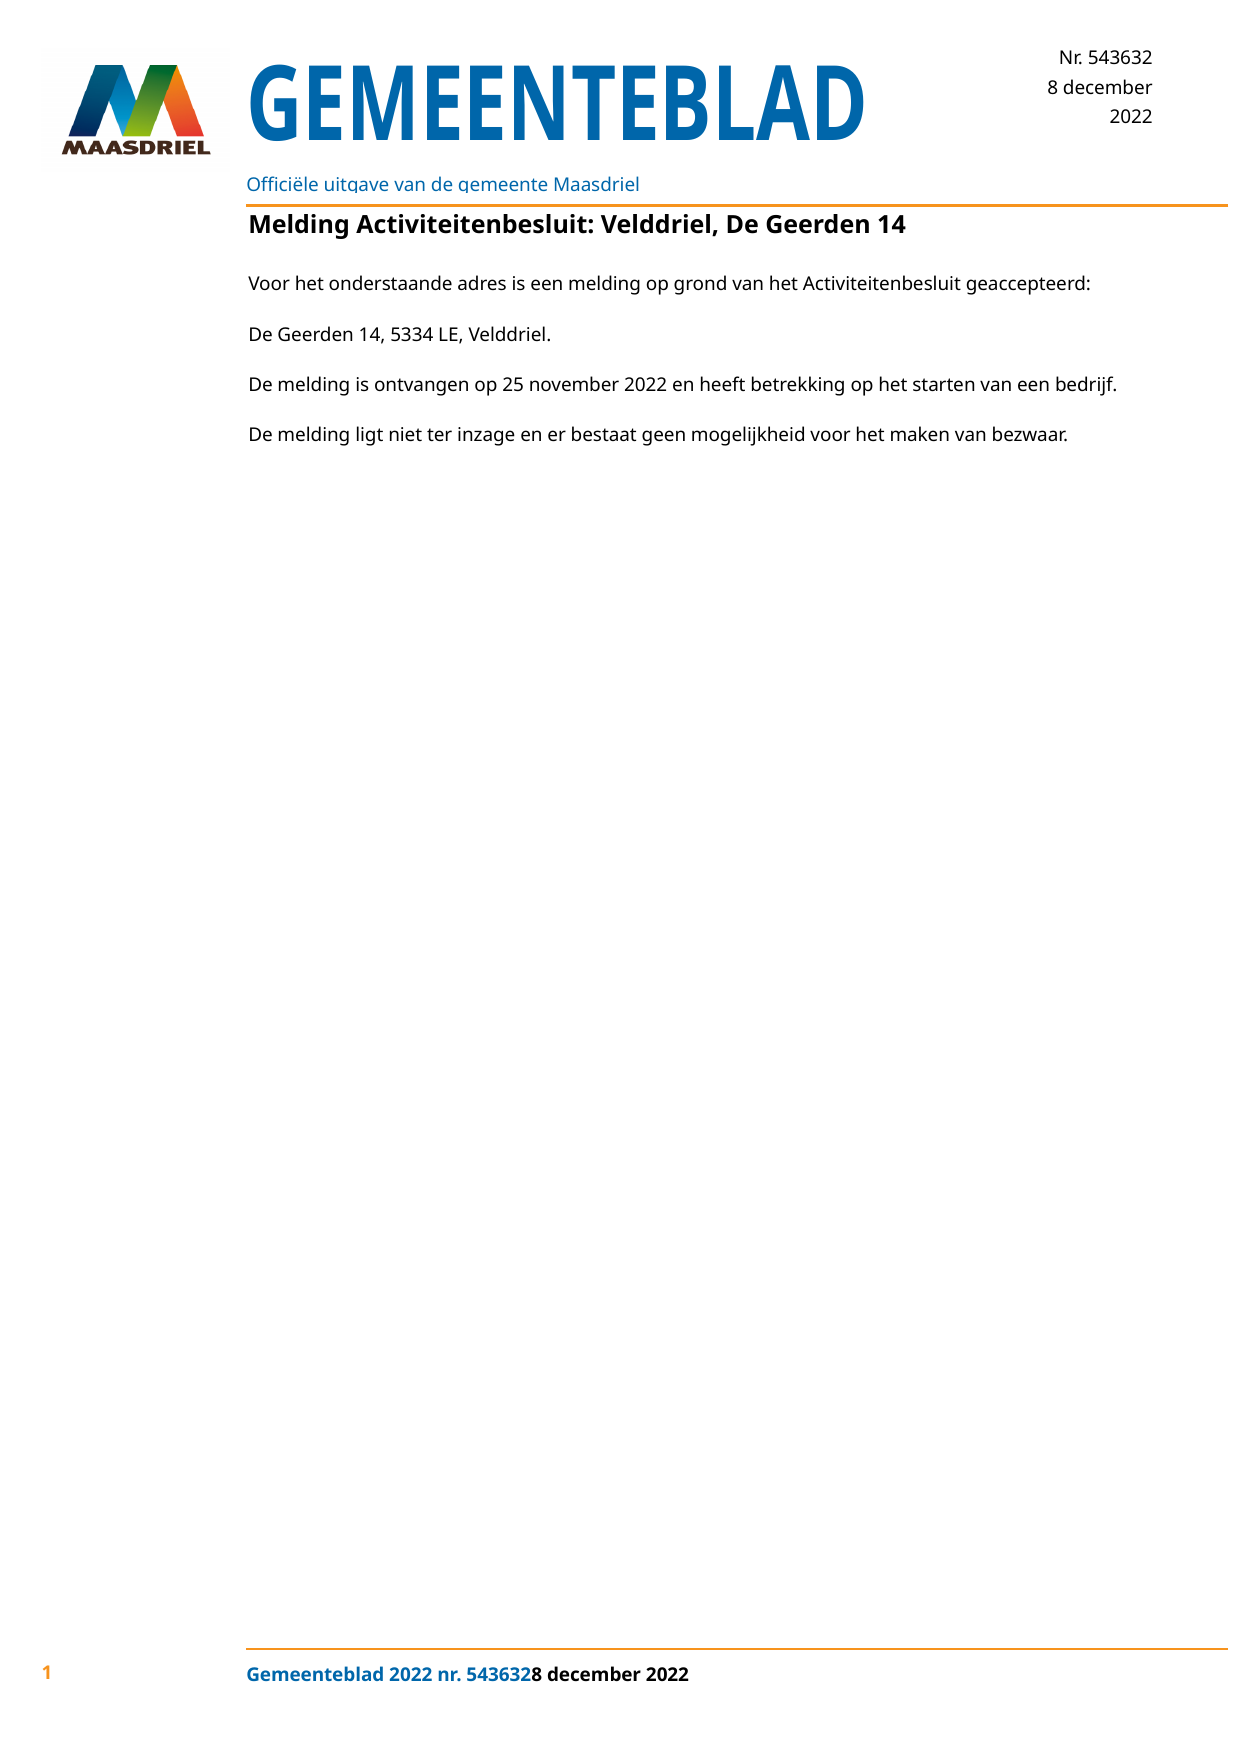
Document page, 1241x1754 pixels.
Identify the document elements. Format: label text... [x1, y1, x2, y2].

text De melding ligt niet ter inzage en er bestaat geen mogelijkheid voor het maken van bezwaar. [248, 422, 1152, 447]
text De melding is ontvangen op 25 november 2022 en heeft betrekking op het starten van een bedrijf. [248, 371, 1152, 397]
picture [41, 47, 231, 172]
text Melding Activiteitenbesluit: Velddriel, De Geerden 14 [248, 207, 1152, 241]
text Voor het onderstaande adres is een melding op grond van het Activiteitenbesluit geaccepteerd: [248, 270, 1152, 296]
text De Geerden 14, 5334 LE, Velddriel. [248, 321, 1152, 346]
